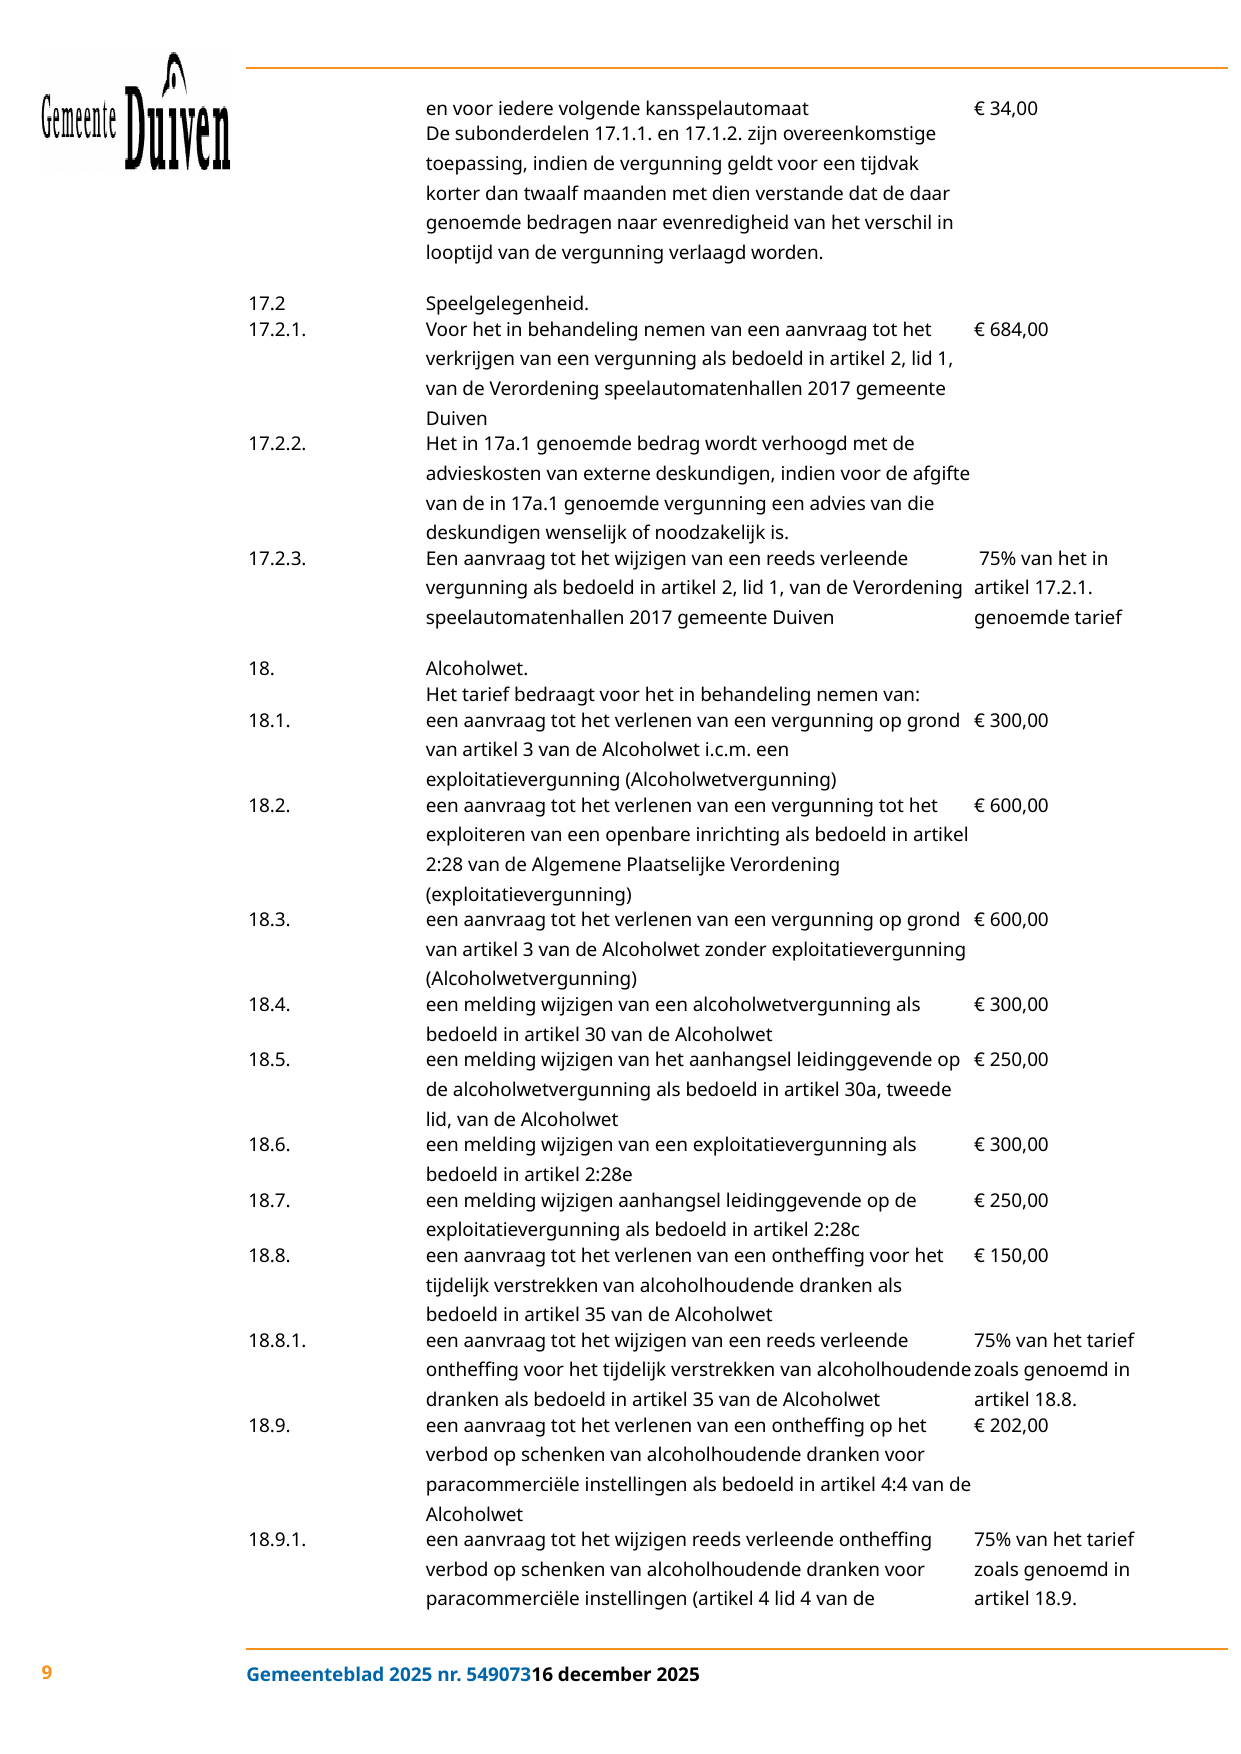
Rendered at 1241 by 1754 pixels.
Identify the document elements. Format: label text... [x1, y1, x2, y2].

table_cell [974, 265, 1152, 290]
table_cell [248, 121, 426, 264]
table_cell Alcoholwet. [426, 656, 974, 681]
table_cell een melding wijzigen aanhangsel leidinggevende op de exploitatievergunning als bedoeld in artikel 2:28c [426, 1187, 974, 1242]
table_cell € 202,00 [974, 1412, 1152, 1526]
table_cell en voor iedere volgende kansspelautomaat [426, 95, 974, 121]
table_cell De subonderdelen 17.1.1. en 17.1.2. zijn overeenkomstige toepassing, indien de vergunning geldt voor een tijdvak korter dan twaalf maanden met dien verstande dat de daar genoemde bedragen naar evenredigheid van het verschil in looptijd van de vergunning verlaagd worden. [426, 121, 974, 264]
table_cell 17.2.2. [248, 431, 426, 545]
table_cell Het tarief bedraagt voor het in behandeling nemen van: [426, 681, 974, 707]
table_cell 17.2.1. [248, 316, 426, 431]
table_cell [248, 630, 426, 656]
table_cell € 300,00 [974, 707, 1152, 792]
table_cell Een aanvraag tot het wijzigen van een reeds verleende vergunning als bedoeld in artikel 2, lid 1, van de Verordening speelautomatenhallen 2017 gemeente Duiven [426, 545, 974, 630]
table_cell een aanvraag tot het wijzigen reeds verleende ontheffing verbod op schenken van alcoholhoudende dranken voor paracommerciële instellingen (artikel 4 lid 4 van de [426, 1526, 974, 1611]
table_cell 18.3. [248, 906, 426, 991]
table_cell [426, 630, 974, 656]
table_cell 18.1. [248, 707, 426, 792]
table_cell Speelgelegenheid. [426, 290, 974, 316]
table_cell 18.5. [248, 1047, 426, 1132]
table_cell [248, 265, 426, 290]
table_cell een aanvraag tot het verlenen van een ontheffing voor het tijdelijk verstrekken van alcoholhoudende dranken als bedoeld in artikel 35 van de Alcoholwet [426, 1242, 974, 1327]
table_cell € 250,00 [974, 1187, 1152, 1242]
table_cell € 300,00 [974, 1132, 1152, 1187]
table_cell € 600,00 [974, 906, 1152, 991]
table_cell 75% van het in artikel 17.2.1. genoemde tarief [974, 545, 1152, 630]
table_cell € 300,00 [974, 991, 1152, 1047]
table_cell [974, 121, 1152, 264]
table_cell 18.4. [248, 991, 426, 1047]
table_cell € 34,00 [974, 95, 1152, 121]
table_cell een melding wijzigen van een alcoholwetvergunning als bedoeld in artikel 30 van de Alcoholwet [426, 991, 974, 1047]
table_cell 18.7. [248, 1187, 426, 1242]
table_cell een aanvraag tot het verlenen van een vergunning op grond van artikel 3 van de Alcoholwet i.c.m. een exploitatievergunning (Alcoholwetvergunning) [426, 707, 974, 792]
picture [41, 47, 231, 172]
table_cell 18.9.1. [248, 1526, 426, 1611]
table_cell 75% van het tarief zoals genoemd in artikel 18.8. [974, 1327, 1152, 1412]
table_cell [974, 630, 1152, 656]
table_cell € 150,00 [974, 1242, 1152, 1327]
table_cell [974, 656, 1152, 681]
table_cell een aanvraag tot het verlenen van een vergunning tot het exploiteren van een openbare inrichting als bedoeld in artikel 2:28 van de Algemene Plaatselijke Verordening (exploitatievergunning) [426, 792, 974, 906]
table_cell 18.8.1. [248, 1327, 426, 1412]
table_cell een melding wijzigen van het aanhangsel leidinggevende op de alcoholwetvergunning als bedoeld in artikel 30a, tweede lid, van de Alcoholwet [426, 1047, 974, 1132]
table_cell 18. [248, 656, 426, 681]
table_cell € 250,00 [974, 1047, 1152, 1132]
table_cell een aanvraag tot het wijzigen van een reeds verleende ontheffing voor het tijdelijk verstrekken van alcoholhoudende dranken als bedoeld in artikel 35 van de Alcoholwet [426, 1327, 974, 1412]
table_cell [974, 681, 1152, 707]
table_cell [426, 265, 974, 290]
table_cell € 600,00 [974, 792, 1152, 906]
table_cell 18.9. [248, 1412, 426, 1526]
table_cell 75% van het tarief zoals genoemd in artikel 18.9. [974, 1526, 1152, 1611]
table_cell 18.8. [248, 1242, 426, 1327]
table_cell [248, 95, 426, 121]
table_cell € 684,00 [974, 316, 1152, 431]
table_cell 17.2 [248, 290, 426, 316]
table_cell [974, 290, 1152, 316]
table_cell een aanvraag tot het verlenen van een ontheffing op het verbod op schenken van alcoholhoudende dranken voor paracommerciële instellingen als bedoeld in artikel 4:4 van de Alcoholwet [426, 1412, 974, 1526]
table_cell [974, 431, 1152, 545]
table_cell Voor het in behandeling nemen van een aanvraag tot het verkrijgen van een vergunning als bedoeld in artikel 2, lid 1, van de Verordening speelautomatenhallen 2017 gemeente Duiven [426, 316, 974, 431]
table_cell een melding wijzigen van een exploitatievergunning als bedoeld in artikel 2:28e [426, 1132, 974, 1187]
table_cell [248, 681, 426, 707]
table_cell 17.2.3. [248, 545, 426, 630]
table_cell Het in 17a.1 genoemde bedrag wordt verhoogd met de advieskosten van externe deskundigen, indien voor de afgifte van de in 17a.1 genoemde vergunning een advies van die deskundigen wenselijk of noodzakelijk is. [426, 431, 974, 545]
table_cell 18.2. [248, 792, 426, 906]
table_cell 18.6. [248, 1132, 426, 1187]
table_cell een aanvraag tot het verlenen van een vergunning op grond van artikel 3 van de Alcoholwet zonder exploitatievergunning (Alcoholwetvergunning) [426, 906, 974, 991]
